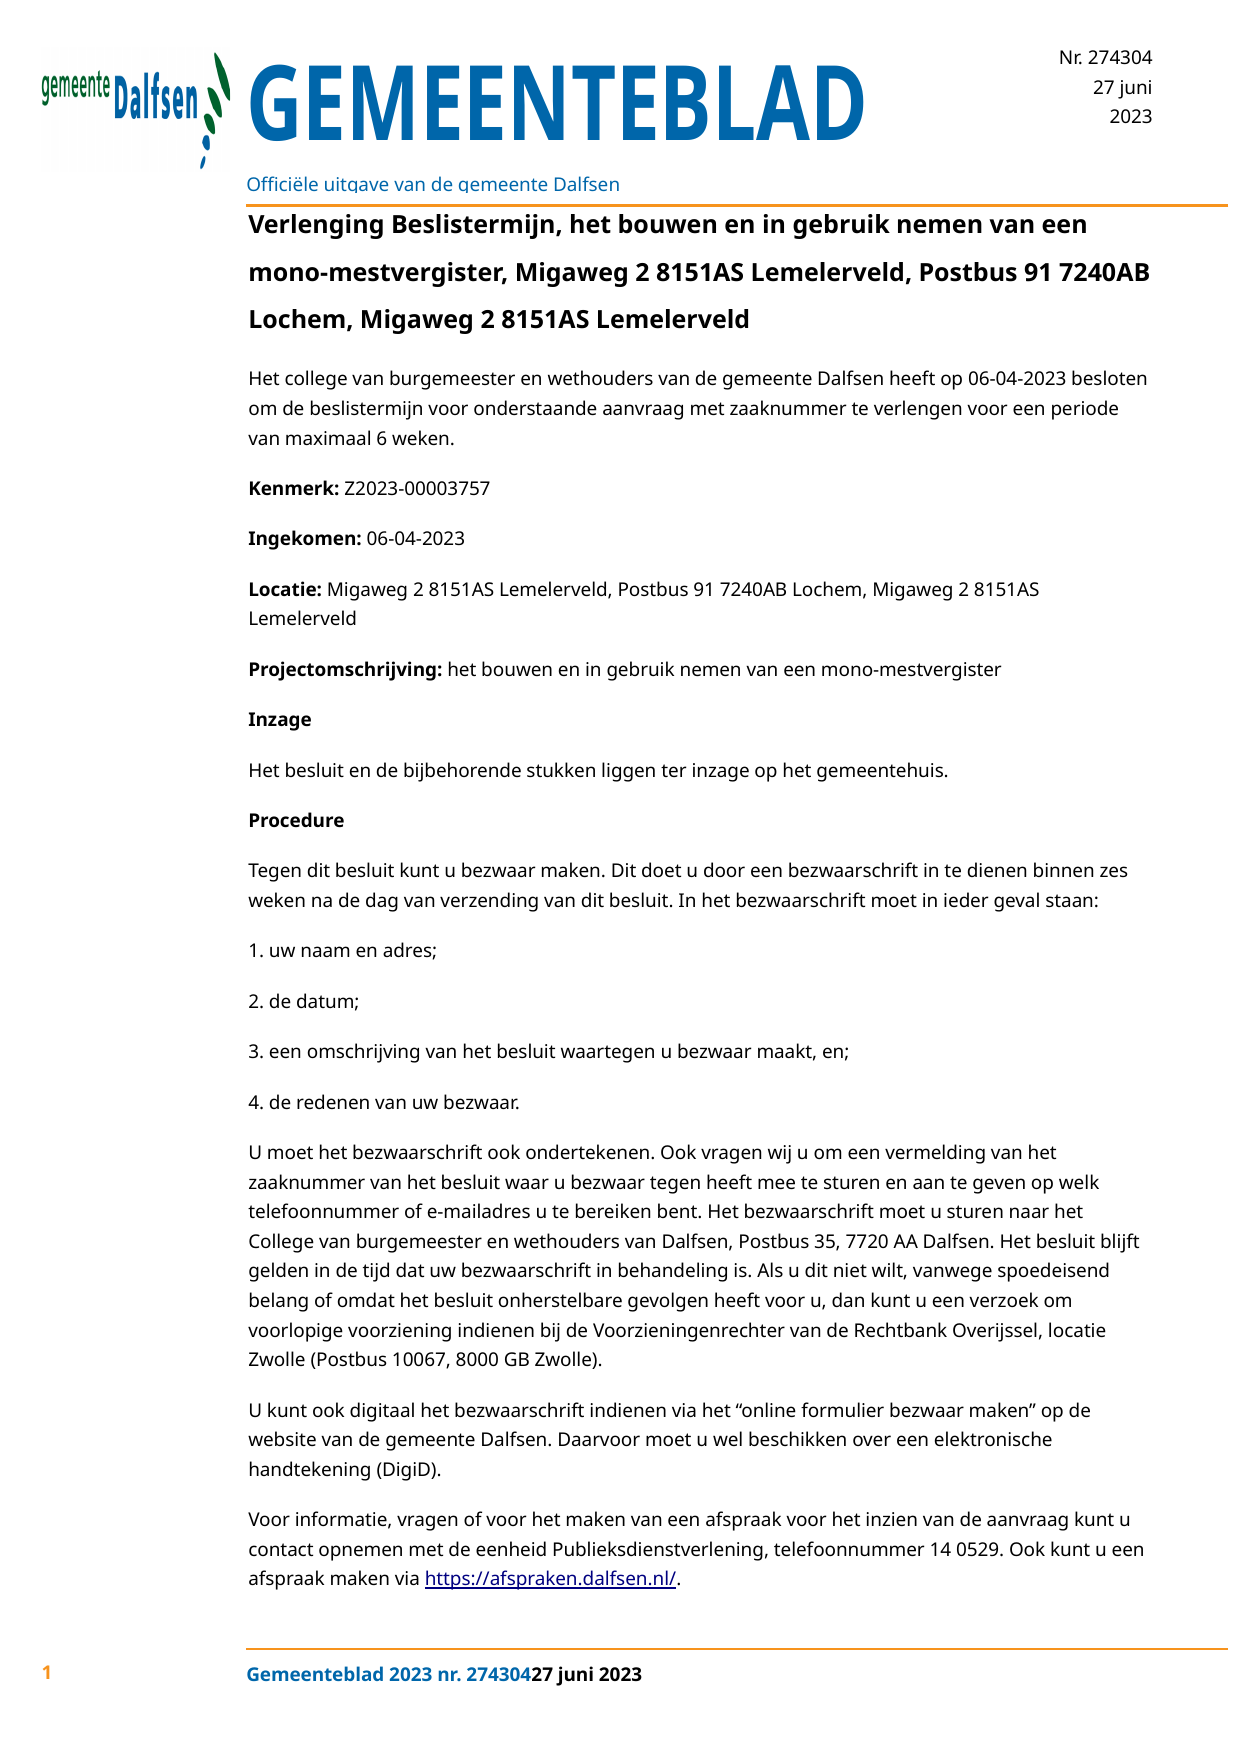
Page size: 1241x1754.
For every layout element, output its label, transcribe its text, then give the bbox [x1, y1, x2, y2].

text U kunt ook digitaal het bezwaarschrift indienen via het “online formulier bezwaar maken” op de website van de gemeente Dalfsen. Daarvoor moet u wel beschikken over een elektronische handtekening (DigiD). [248, 1397, 1152, 1482]
text 4. de redenen van uw bezwaar. [248, 1089, 1152, 1114]
text 3. een omschrijving van het besluit waartegen u bezwaar maakt, en; [248, 1038, 1152, 1064]
text 2. de datum; [248, 988, 1152, 1014]
text Het college van burgemeester en wethouders van de gemeente Dalfsen heeft op 06-04-2023 besloten om de beslistermijn voor onderstaande aanvraag met zaaknummer te verlengen voor een periode van maximaal 6 weken. [248, 366, 1152, 450]
text Procedure [248, 807, 1152, 833]
text Locatie: Migaweg 2 8151AS Lemelerveld, Postbus 91 7240AB Lochem, Migaweg 2 8151AS Lemelerveld [248, 576, 1152, 631]
text Inzage [248, 706, 1152, 732]
text Kenmerk: Z2023-00003757 [248, 475, 1152, 501]
text U moet het bezwaarschrift ook ondertekenen. Ook vragen wij u om een vermelding van het zaaknummer van het besluit waar u bezwaar tegen heeft mee te sturen en aan te geven op welk telefoonnummer of e-mailadres u te bereiken bent. Het bezwaarschrift moet u sturen naar het College van burgemeester en wethouders van Dalfsen, Postbus 35, 7720 AA Dalfsen. Het besluit blijft gelden in de tijd dat uw bezwaarschrift in behandeling is. Als u dit niet wilt, vanwege spoedeisend belang of omdat het besluit onherstelbare gevolgen heeft voor u, dan kunt u een verzoek om voorlopige voorziening indienen bij de Voorzieningenrechter van de Rechtbank Overijssel, locatie Zwolle (Postbus 10067, 8000 GB Zwolle). [248, 1139, 1152, 1372]
text Voor informatie, vragen of voor het maken van een afspraak voor het inzien van de aanvraag kunt u contact opnemen met de eenheid Publieksdienstverlening, telefoonnummer 14 0529. Ook kunt u een afspraak maken via https://afspraken.dalfsen.nl/. [248, 1506, 1152, 1591]
text Tegen dit besluit kunt u bezwaar maken. Dit doet u door een bezwaarschrift in te dienen binnen zes weken na de dag van verzending van dit besluit. In het bezwaarschrift moet in ieder geval staan: [248, 858, 1152, 913]
text Het besluit en de bijbehorende stukken liggen ter inzage op het gemeentehuis. [248, 757, 1152, 782]
picture [41, 47, 231, 172]
text 1. uw naam en adres; [248, 938, 1152, 963]
text Ingekomen: 06-04-2023 [248, 526, 1152, 551]
text Projectomschrijving: het bouwen en in gebruik nemen van een mono-mestvergister [248, 656, 1152, 682]
text Verlenging Beslistermijn, het bouwen en in gebruik nemen van een mono-mestvergister, Migaweg 2 8151AS Lemelerveld, Postbus 91 7240AB Lochem, Migaweg 2 8151AS Lemelerveld [248, 207, 1152, 336]
